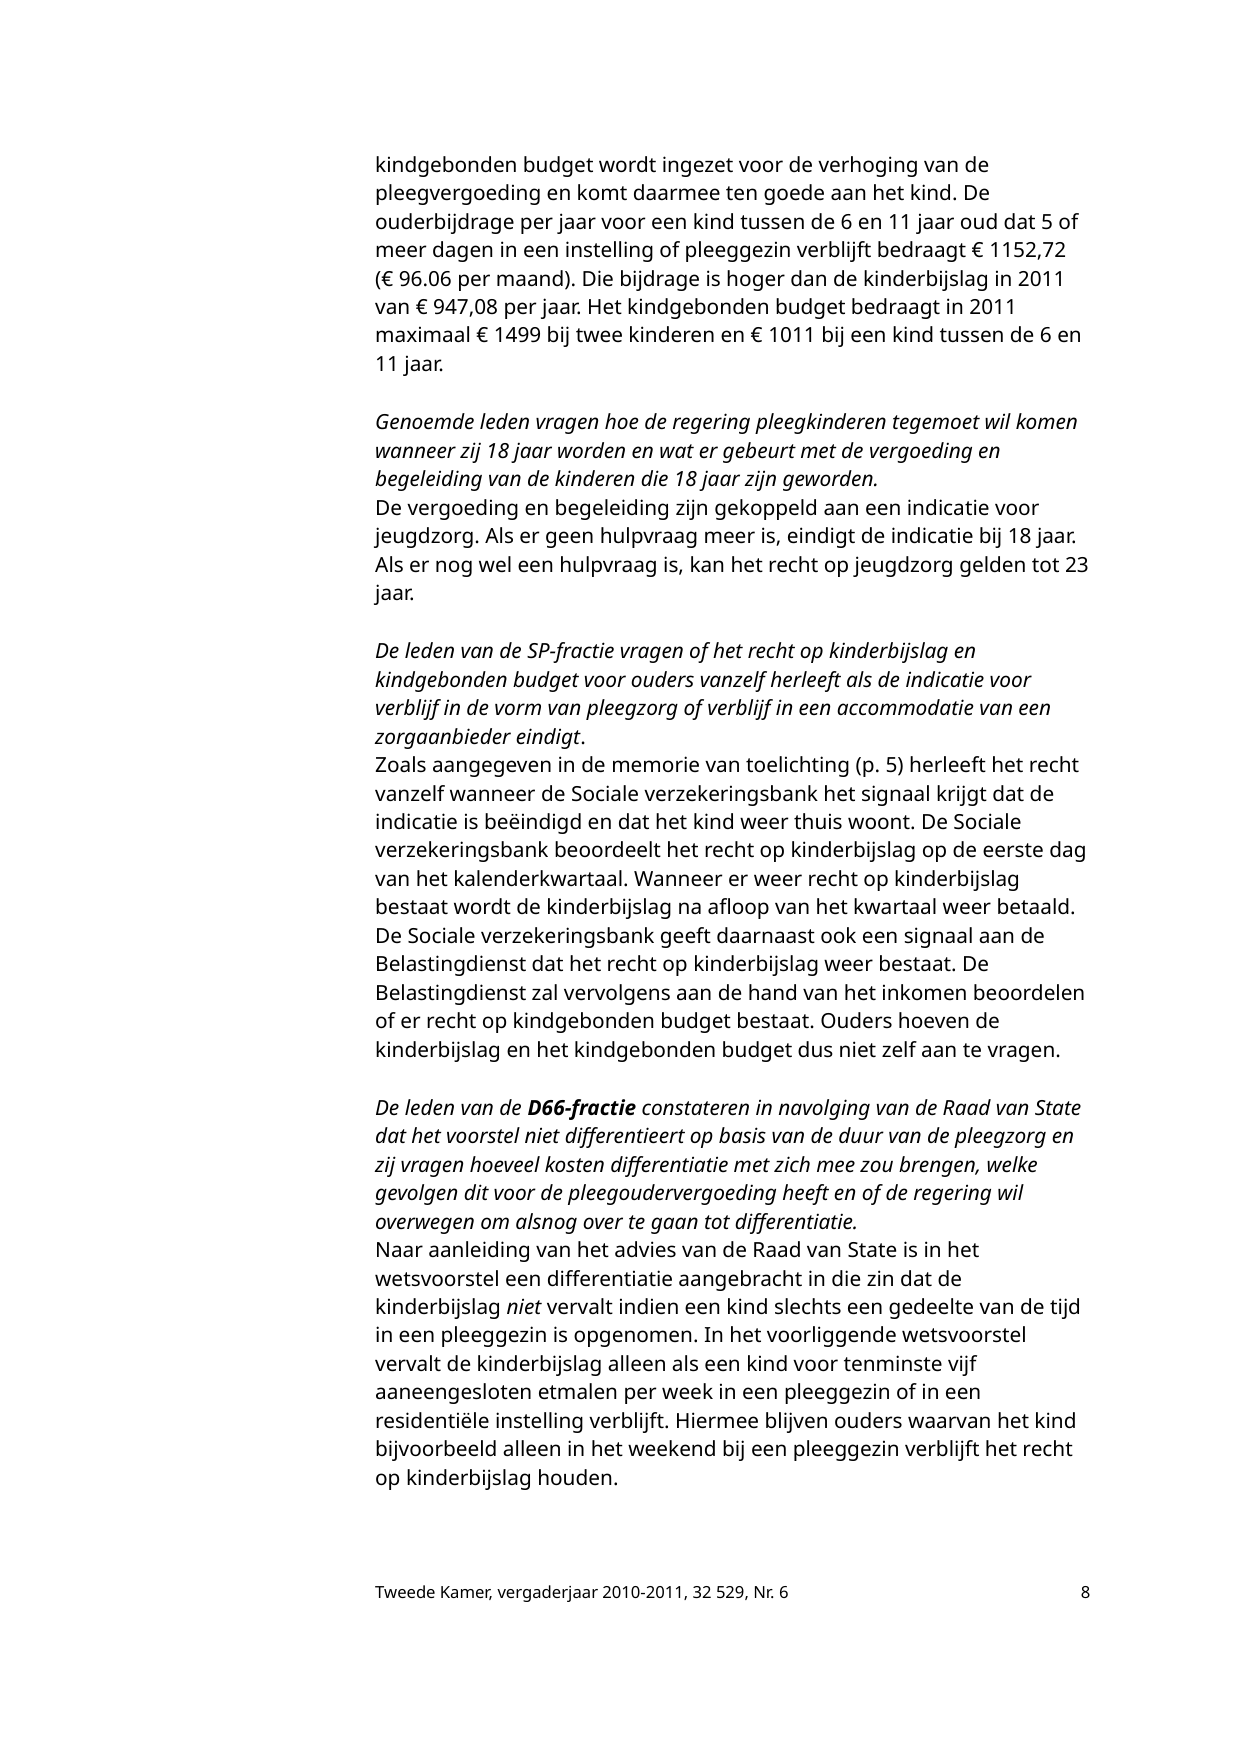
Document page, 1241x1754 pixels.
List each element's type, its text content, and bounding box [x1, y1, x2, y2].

text kindgebonden budget wordt ingezet voor de verhoging van de pleegvergoeding en komt daarmee ten goede aan het kind. De ouderbijdrage per jaar voor een kind tussen de 6 en 11 jaar oud dat 5 of meer dagen in een instelling of pleeggezin verblijft bedraagt € 1152,72 (€ 96.06 per maand). Die bijdrage is hoger dan de kinderbijslag in 2011 van € 947,08 per jaar. Het kindgebonden budget bedraagt in 2011 maximaal € 1499 bij twee kinderen en € 1011 bij een kind tussen de 6 en 11 jaar. [375, 150, 1090, 377]
text De vergoeding en begeleiding zijn gekoppeld aan een indicatie voor jeugdzorg. Als er geen hulpvraag meer is, eindigt de indicatie bij 18 jaar. Als er nog wel een hulpvraag is, kan het recht op jeugdzorg gelden tot 23 jaar. [375, 493, 1090, 607]
text Zoals aangegeven in de memorie van toelichting (p. 5) herleeft het recht vanzelf wanneer de Sociale verzekeringsbank het signaal krijgt dat de indicatie is beëindigd en dat het kind weer thuis woont. De Sociale verzekeringsbank beoordeelt het recht op kinderbijslag op de eerste dag van het kalenderkwartaal. Wanneer er weer recht op kinderbijslag bestaat wordt de kinderbijslag na afloop van het kwartaal weer betaald. De Sociale verzekeringsbank geeft daarnaast ook een signaal aan de Belastingdienst dat het recht op kinderbijslag weer bestaat. De Belastingdienst zal vervolgens aan de hand van het inkomen beoordelen of er recht op kindgebonden budget bestaat. Ouders hoeven de kinderbijslag en het kindgebonden budget dus niet zelf aan te vragen. [375, 750, 1090, 1063]
text Genoemde leden vragen hoe de regering pleegkinderen tegemoet wil komen wanneer zij 18 jaar worden en wat er gebeurt met de vergoeding en begeleiding van de kinderen die 18 jaar zijn geworden. [375, 407, 1090, 493]
text Naar aanleiding van het advies van de Raad van State is in het wetsvoorstel een differentiatie aangebracht in die zin dat de kinderbijslag niet vervalt indien een kind slechts een gedeelte van de tijd in een pleeggezin is opgenomen. In het voorliggende wetsvoorstel vervalt de kinderbijslag alleen als een kind voor tenminste vijf aaneengesloten etmalen per week in een pleeggezin of in een residentiële instelling verblijft. Hiermee blijven ouders waarvan het kind bijvoorbeeld alleen in het weekend bij een pleeggezin verblijft het recht op kinderbijslag houden. [375, 1235, 1090, 1491]
text De leden van de D66-fractie constateren in navolging van de Raad van State dat het voorstel niet differentieert op basis van de duur van de pleegzorg en zij vragen hoeveel kosten differentiatie met zich mee zou brengen, welke gevolgen dit voor de pleegoudervergoeding heeft en of de regering wil overwegen om alsnog over te gaan tot differentiatie. [375, 1093, 1090, 1235]
text De leden van de SP-fractie vragen of het recht op kinderbijslag en kindgebonden budget voor ouders vanzelf herleeft als de indicatie voor verblijf in de vorm van pleegzorg of verblijf in een accommodatie van een zorgaanbieder eindigt. [375, 637, 1090, 750]
